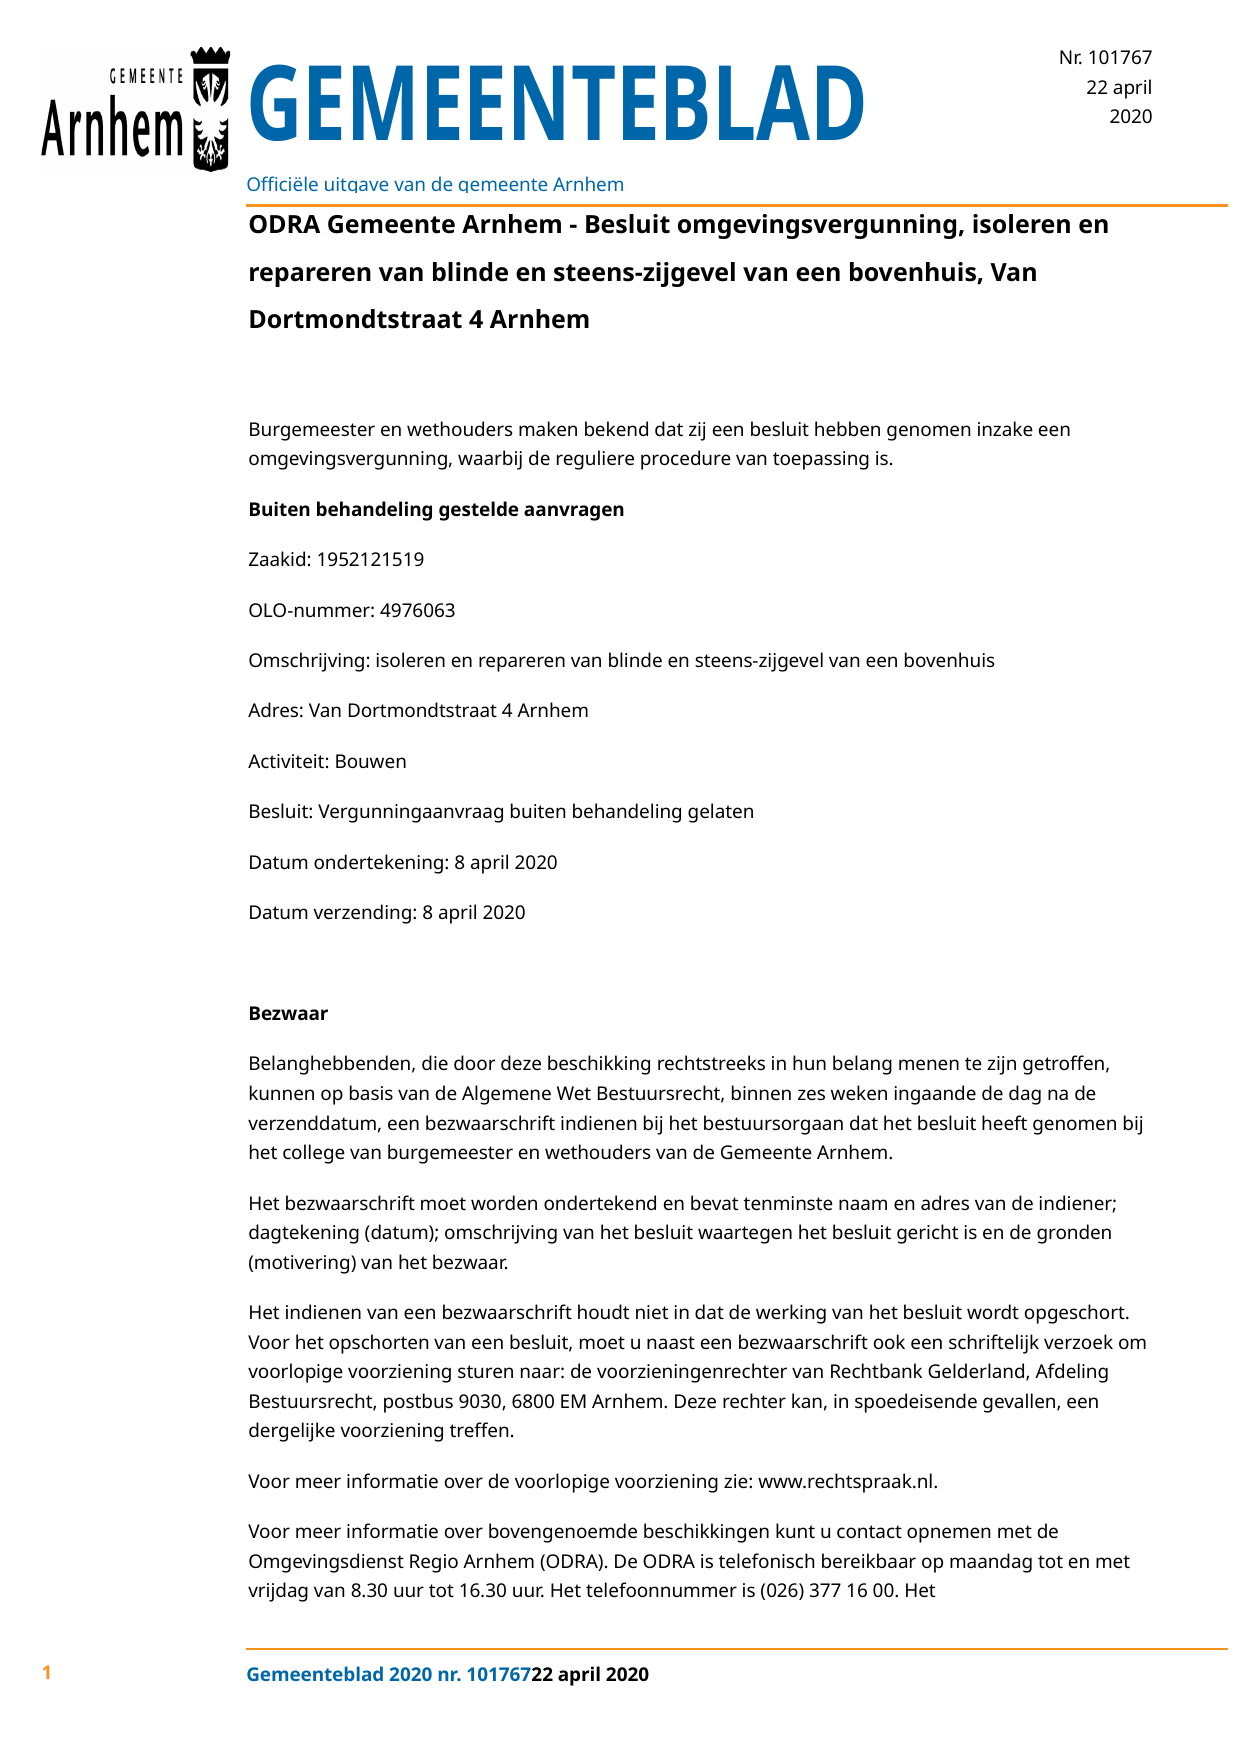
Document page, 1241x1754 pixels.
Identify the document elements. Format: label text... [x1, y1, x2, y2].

text Omschrijving: isoleren en repareren van blinde en steens-zijgevel van een bovenhuis [248, 647, 1152, 673]
text OLO-nummer: 4976063 [248, 597, 1152, 622]
text Bezwaar [248, 1000, 1152, 1026]
text Burgemeester en wethouders maken bekend dat zij een besluit hebben genomen inzake een omgevingsvergunning, waarbij de reguliere procedure van toepassing is. [248, 416, 1152, 471]
text Activiteit: Bouwen [248, 748, 1152, 774]
text Besluit: Vergunningaanvraag buiten behandeling gelaten [248, 798, 1152, 824]
text Buiten behandeling gestelde aanvragen [248, 496, 1152, 522]
text ODRA Gemeente Arnhem - Besluit omgevingsvergunning, isoleren en repareren van blinde en steens-zijgevel van een bovenhuis, Van Dortmondtstraat 4 Arnhem [248, 207, 1152, 336]
text Zaakid: 1952121519 [248, 546, 1152, 572]
text Datum ondertekening: 8 april 2020 [248, 849, 1152, 874]
text Belanghebbenden, die door deze beschikking rechtstreeks in hun belang menen te zijn getroffen, kunnen op basis van de Algemene Wet Bestuursrecht, binnen zes weken ingaande de dag na de verzenddatum, een bezwaarschrift indienen bij het bestuursorgaan dat het besluit heeft genomen bij het college van burgemeester en wethouders van de Gemeente Arnhem. [248, 1051, 1152, 1165]
picture [41, 47, 231, 172]
text Voor meer informatie over de voorlopige voorziening zie: www.rechtspraak.nl. [248, 1468, 1152, 1494]
text Voor meer informatie over bovengenoemde beschikkingen kunt u contact opnemen met de Omgevingsdienst Regio Arnhem (ODRA). De ODRA is telefonisch bereikbaar op maandag tot en met vrijdag van 8.30 uur tot 16.30 uur. Het telefoonnummer is (026) 377 16 00. Het [248, 1518, 1152, 1603]
text Datum verzending: 8 april 2020 [248, 899, 1152, 925]
text Het bezwaarschrift moet worden ondertekend en bevat tenminste naam en adres van de indiener; dagtekening (datum); omschrijving van het besluit waartegen het besluit gericht is en de gronden (motivering) van het bezwaar. [248, 1190, 1152, 1274]
text Het indienen van een bezwaarschrift houdt niet in dat de werking van het besluit wordt opgeschort. Voor het opschorten van een besluit, moet u naast een bezwaarschrift ook een schriftelijk verzoek om voorlopige voorziening sturen naar: de voorzieningenrechter van Rechtbank Gelderland, Afdeling Bestuursrecht, postbus 9030, 6800 EM Arnhem. Deze rechter kan, in spoedeisende gevallen, een dergelijke voorziening treffen. [248, 1299, 1152, 1443]
text Adres: Van Dortmondtstraat 4 Arnhem [248, 698, 1152, 723]
